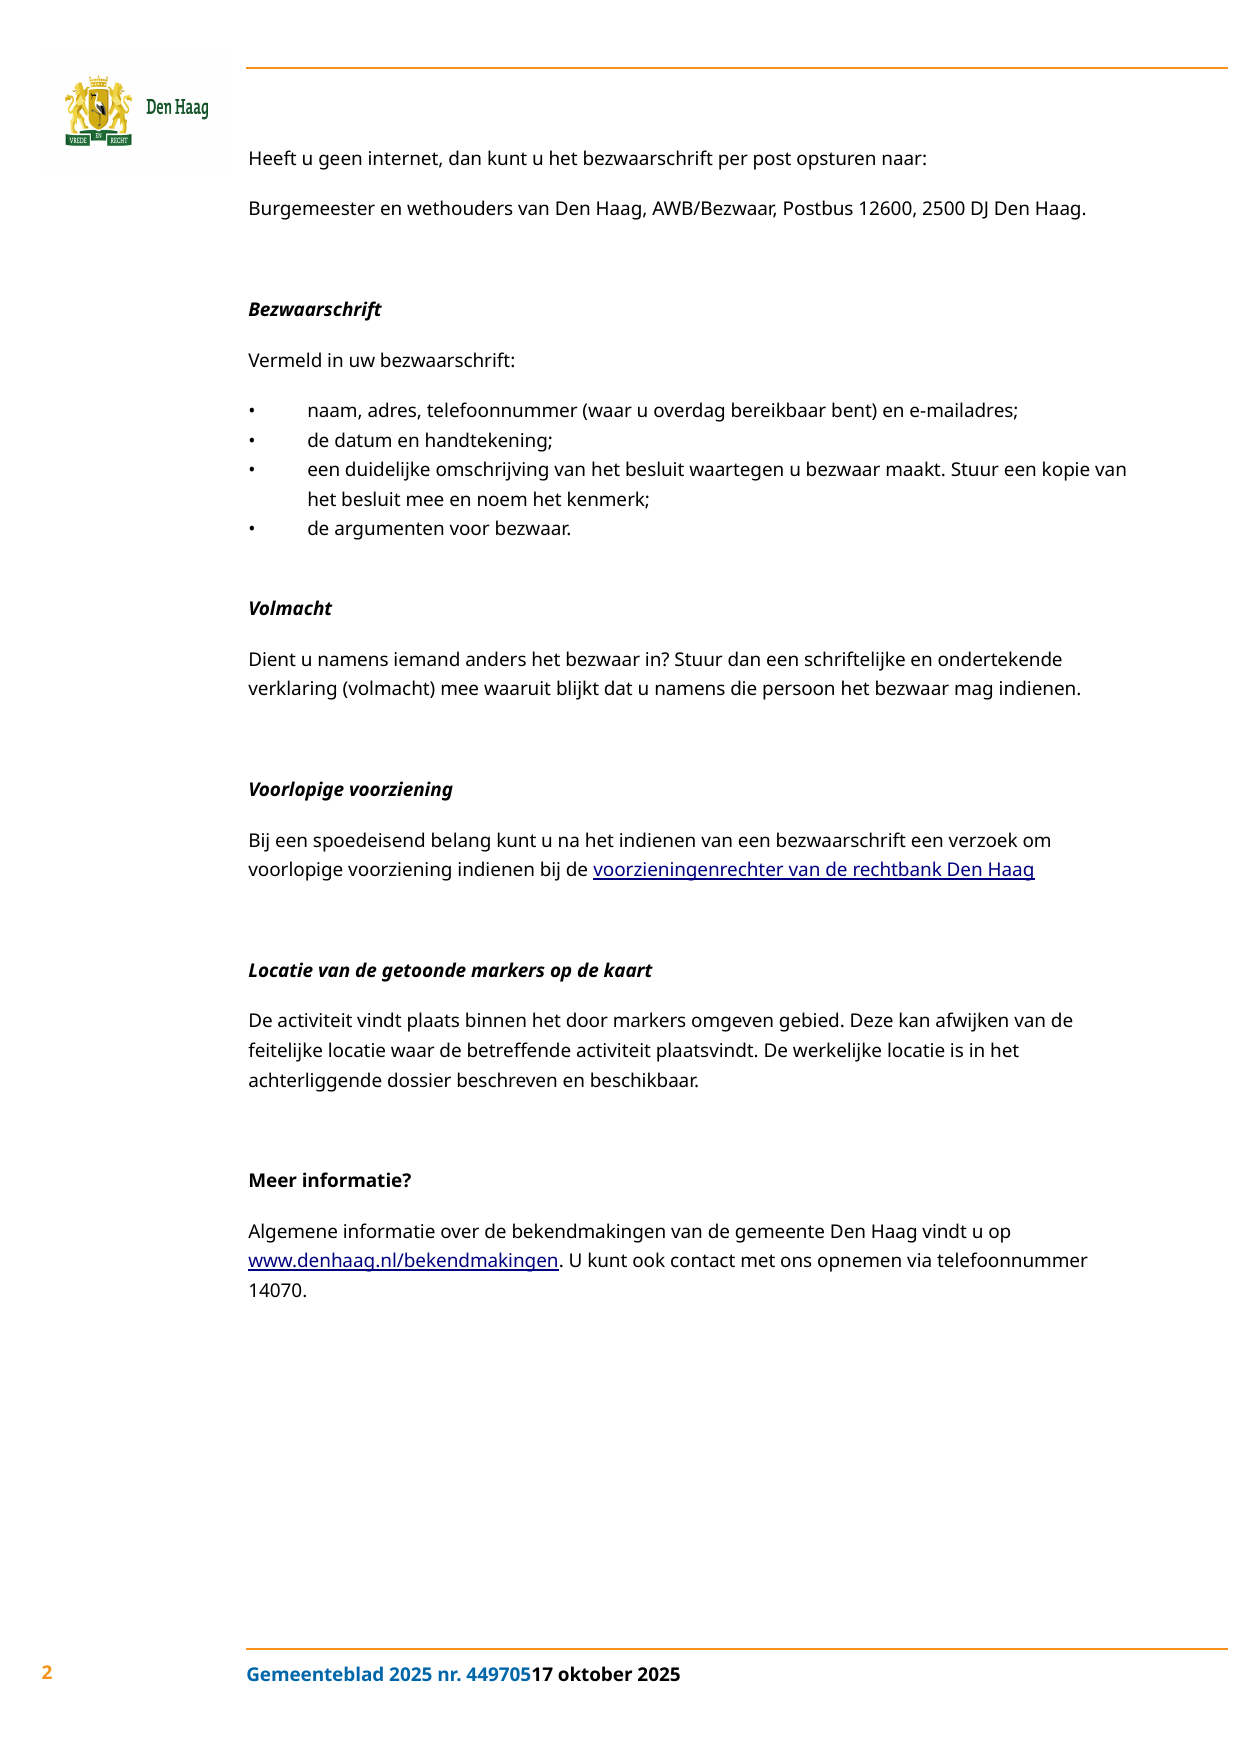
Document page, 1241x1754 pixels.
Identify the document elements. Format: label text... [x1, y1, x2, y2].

list de datum en handtekening; [248, 427, 1152, 453]
text Heeft u geen internet, dan kunt u het bezwaarschrift per post opsturen naar: [248, 145, 1152, 171]
text Dient u namens iemand anders het bezwaar in? Stuur dan een schriftelijke en ondertekende verklaring (volmacht) mee waaruit blijkt dat u namens die persoon het bezwaar mag indienen. [248, 646, 1152, 701]
text Vermeld in uw bezwaarschrift: [248, 347, 1152, 373]
list een duidelijke omschrijving van het besluit waartegen u bezwaar maakt. Stuur een kopie van het besluit mee en noem het kenmerk; [248, 456, 1152, 512]
text Bezwaarschrift [248, 296, 1152, 322]
text Meer informatie? [248, 1168, 1152, 1193]
list naam, adres, telefoonnummer (waar u overdag bereikbaar bent) en e-mailadres; [248, 397, 1152, 423]
text De activiteit vindt plaats binnen het door markers omgeven gebied. Deze kan afwijken van de feitelijke locatie waar de betreffende activiteit plaatsvindt. De werkelijke locatie is in het achterliggende dossier beschreven en beschikbaar. [248, 1008, 1152, 1093]
text Voorlopige voorziening [248, 776, 1152, 802]
picture [41, 47, 231, 172]
text Locatie van de getoonde markers op de kaart [248, 957, 1152, 983]
text Bij een spoedeisend belang kunt u na het indienen van een bezwaarschrift een verzoek om voorlopige voorziening indienen bij de voorzieningenrechter van de rechtbank Den Haag [248, 827, 1152, 882]
text Volmacht [248, 596, 1152, 621]
text Algemene informatie over de bekendmakingen van de gemeente Den Haag vindt u op www.denhaag.nl/bekendmakingen. U kunt ook contact met ons opnemen via telefoonnummer 14070. [248, 1218, 1152, 1303]
list de argumenten voor bezwaar. [248, 516, 1152, 541]
text Burgemeester en wethouders van Den Haag, AWB/Bezwaar, Postbus 12600, 2500 DJ Den Haag. [248, 196, 1152, 221]
